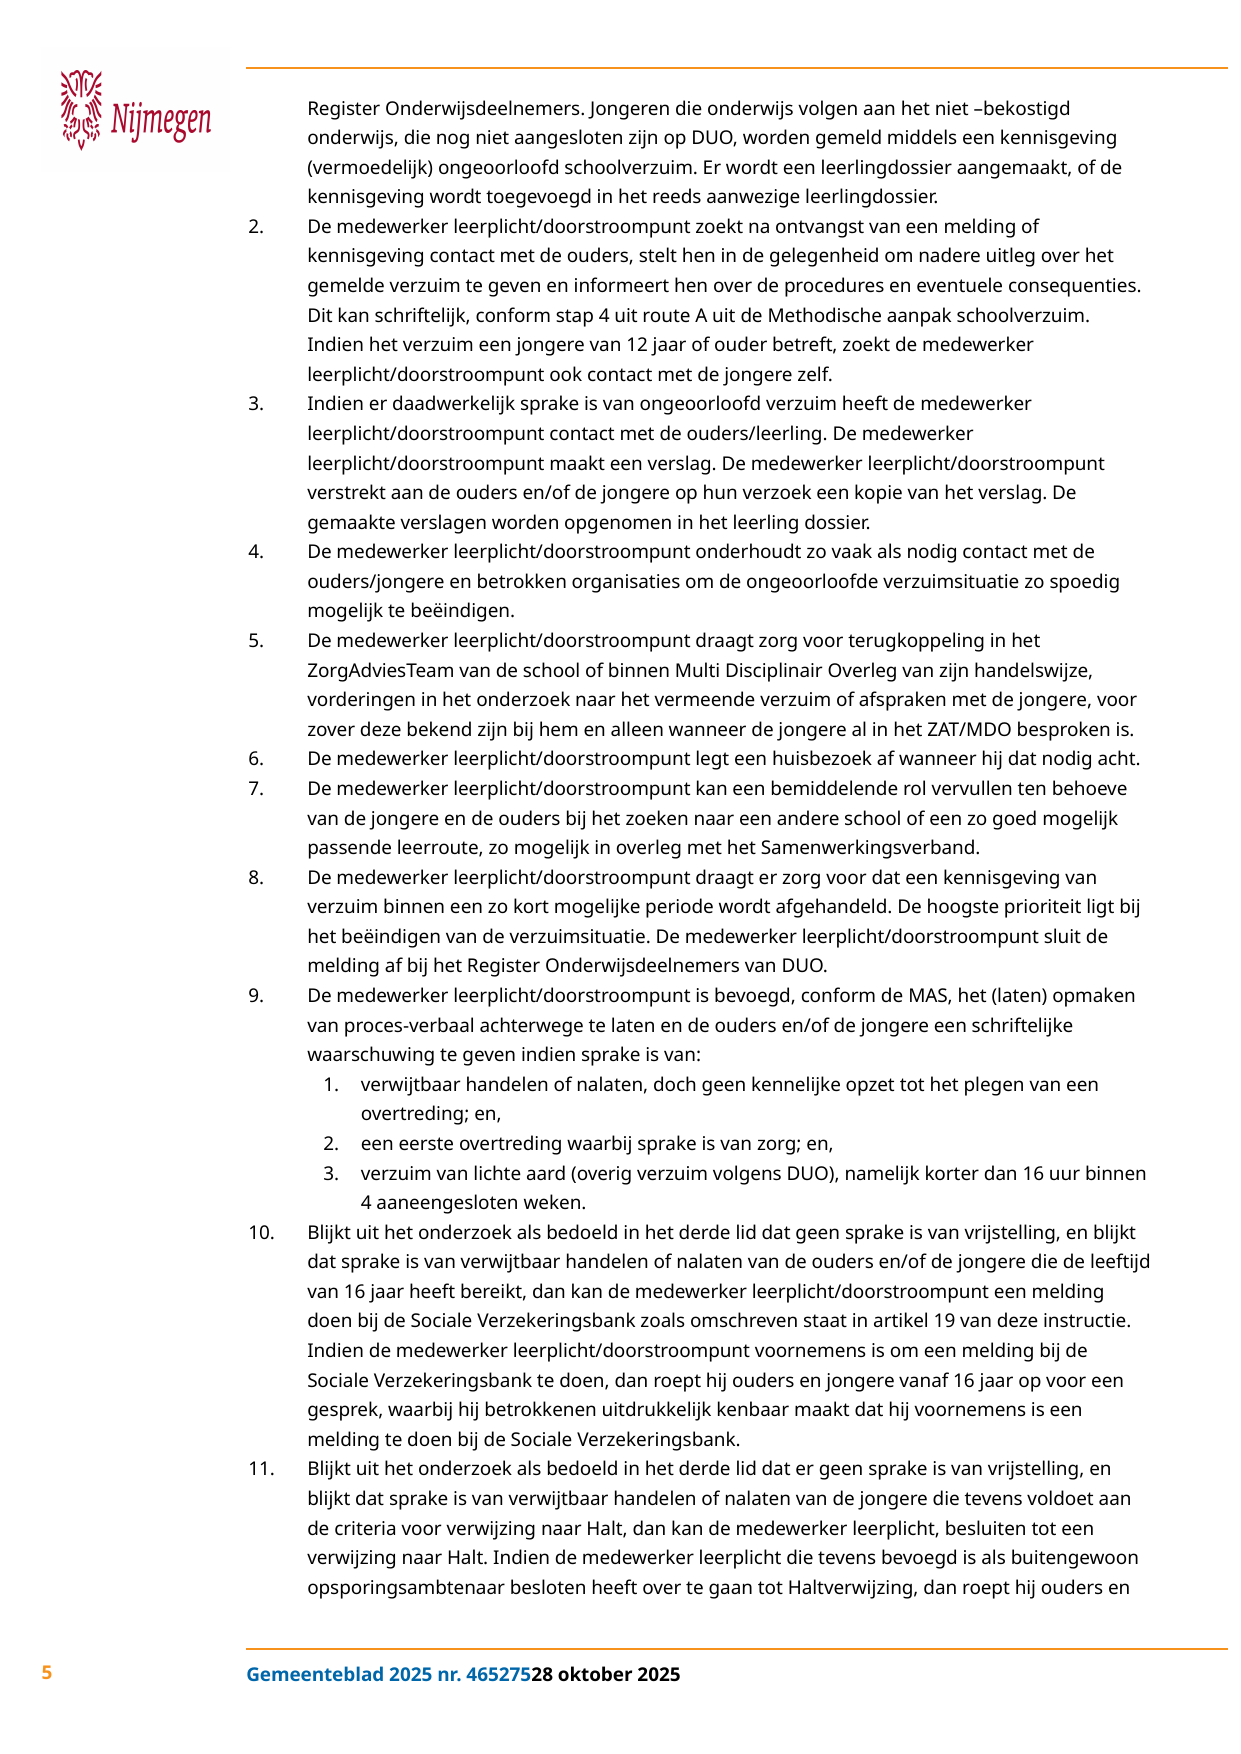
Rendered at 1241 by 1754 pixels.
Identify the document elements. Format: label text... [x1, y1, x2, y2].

list De medewerker leerplicht/doorstroompunt kan een bemiddelende rol vervullen ten behoeve van de jongere en de ouders bij het zoeken naar een andere school of een zo goed mogelijk passende leerroute, zo mogelijk in overleg met het Samenwerkingsverband. [248, 775, 1152, 860]
list De medewerker leerplicht/doorstroompunt draagt zorg voor terugkoppeling in het ZorgAdviesTeam van de school of binnen Multi Disciplinair Overleg van zijn handelswijze, vorderingen in het onderzoek naar het vermeende verzuim of afspraken met de jongere, voor zover deze bekend zijn bij hem en alleen wanneer de jongere al in het ZAT/MDO besproken is. [248, 627, 1152, 742]
list Blijkt uit het onderzoek als bedoeld in het derde lid dat er geen sprake is van vrijstelling, en blijkt dat sprake is van verwijtbaar handelen of nalaten van de jongere die tevens voldoet aan de criteria voor verwijzing naar Halt, dan kan de medewerker leerplicht, besluiten tot een verwijzing naar Halt. Indien de medewerker leerplicht die tevens bevoegd is als buitengewoon opsporingsambtenaar besloten heeft over te gaan tot Haltverwijzing, dan roept hij ouders en [248, 1456, 1152, 1600]
list verzuim van lichte aard (overig verzuim volgens DUO), namelijk korter dan 16 uur binnen 4 aaneengesloten weken. [323, 1160, 1152, 1215]
list Blijkt uit het onderzoek als bedoeld in het derde lid dat geen sprake is van vrijstelling, en blijkt dat sprake is van verwijtbaar handelen of nalaten van de ouders en/of de jongere die de leeftijd van 16 jaar heeft bereikt, dan kan de medewerker leerplicht/doorstroompunt een melding doen bij de Sociale Verzekeringsbank zoals omschreven staat in artikel 19 van deze instructie. Indien de medewerker leerplicht/doorstroompunt voornemens is om een melding bij de Sociale Verzekeringsbank te doen, dan roept hij ouders en jongere vanaf 16 jaar op voor een gesprek, waarbij hij betrokkenen uitdrukkelijk kenbaar maakt dat hij voornemens is een melding te doen bij de Sociale Verzekeringsbank. [248, 1219, 1152, 1452]
list Indien er daadwerkelijk sprake is van ongeoorloofd verzuim heeft de medewerker leerplicht/doorstroompunt contact met de ouders/leerling. De medewerker leerplicht/doorstroompunt maakt een verslag. De medewerker leerplicht/doorstroompunt verstrekt aan de ouders en/of de jongere op hun verzoek een kopie van het verslag. De gemaakte verslagen worden opgenomen in het leerling dossier. [248, 391, 1152, 535]
list Register Onderwijsdeelnemers. Jongeren die onderwijs volgen aan het niet –bekostigd onderwijs, die nog niet aangesloten zijn op DUO, worden gemeld middels een kennisgeving (vermoedelijk) ongeoorloofd schoolverzuim. Er wordt een leerlingdossier aangemaakt, of de kennisgeving wordt toegevoegd in het reeds aanwezige leerlingdossier. [248, 95, 1152, 209]
list De medewerker leerplicht/doorstroompunt zoekt na ontvangst van een melding of kennisgeving contact met de ouders, stelt hen in de gelegenheid om nadere uitleg over het gemelde verzuim te geven en informeert hen over de procedures en eventuele consequenties. Dit kan schriftelijk, conform stap 4 uit route A uit de Methodische aanpak schoolverzuim. Indien het verzuim een jongere van 12 jaar of ouder betreft, zoekt de medewerker leerplicht/doorstroompunt ook contact met de jongere zelf. [248, 213, 1152, 387]
list De medewerker leerplicht/doorstroompunt is bevoegd, conform de MAS, het (laten) opmaken van proces-verbaal achterwege te laten en de ouders en/of de jongere een schriftelijke waarschuwing te geven indien sprake is van: [248, 982, 1152, 1067]
picture [41, 47, 231, 172]
list verwijtbaar handelen of nalaten, doch geen kennelijke opzet tot het plegen van een overtreding; en, [323, 1071, 1152, 1126]
list De medewerker leerplicht/doorstroompunt draagt er zorg voor dat een kennisgeving van verzuim binnen een zo kort mogelijke periode wordt afgehandeld. De hoogste prioriteit ligt bij het beëindigen van de verzuimsituatie. De medewerker leerplicht/doorstroompunt sluit de melding af bij het Register Onderwijsdeelnemers van DUO. [248, 864, 1152, 978]
list De medewerker leerplicht/doorstroompunt legt een huisbezoek af wanneer hij dat nodig acht. [248, 746, 1152, 771]
list De medewerker leerplicht/doorstroompunt onderhoudt zo vaak als nodig contact met de ouders/jongere en betrokken organisaties om de ongeoorloofde verzuimsituatie zo spoedig mogelijk te beëindigen. [248, 538, 1152, 623]
list een eerste overtreding waarbij sprake is van zorg; en, [323, 1130, 1152, 1156]
